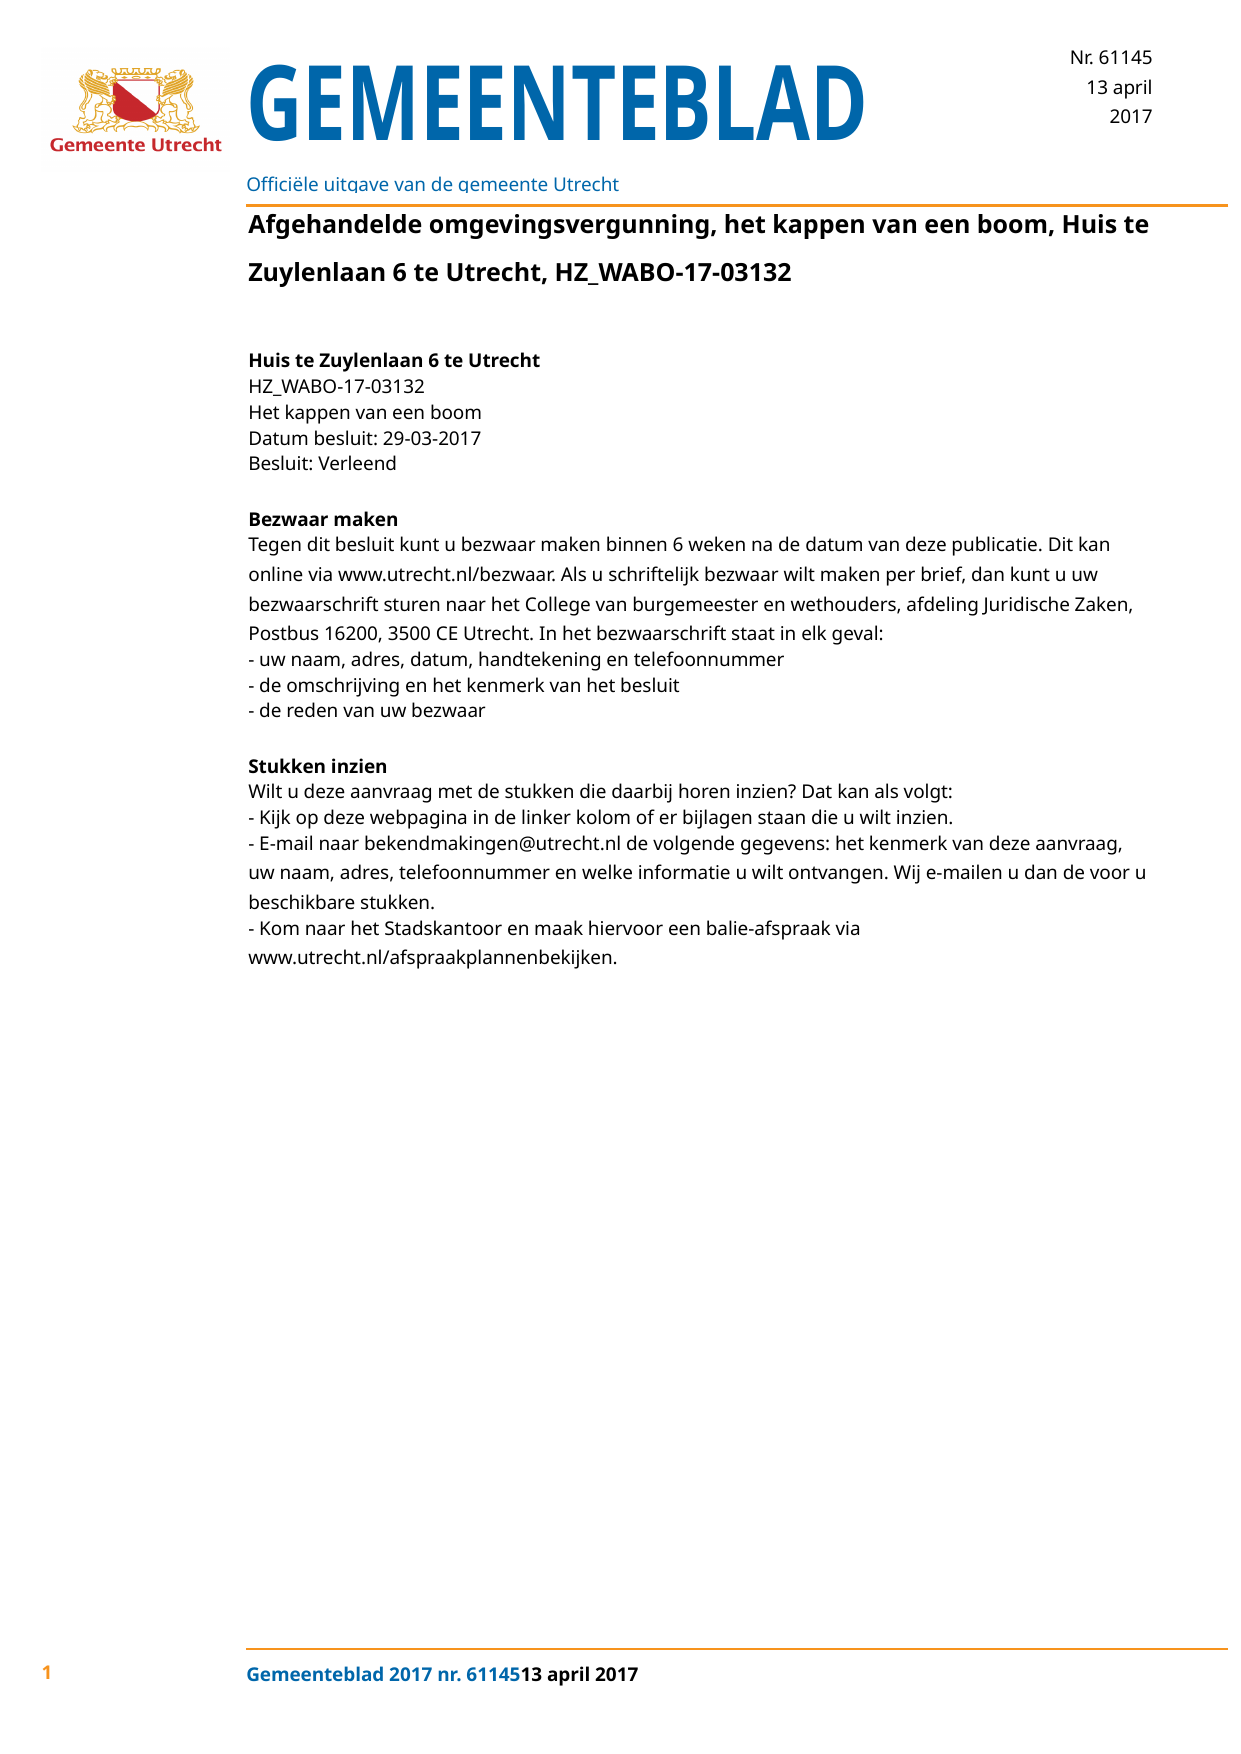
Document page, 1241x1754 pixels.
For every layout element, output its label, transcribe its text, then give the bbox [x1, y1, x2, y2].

table_cell - E-mail naar bekendmakingen@utrecht.nl de volgende gegevens: het kenmerk van deze aanvraag, uw naam, adres, telefoonnummer en welke informatie u wilt ontvangen. Wij e-mailen u dan de voor u beschikbare stukken. [248, 830, 1152, 915]
table_header Huis te Zuylenlaan 6 te Utrecht [248, 348, 1152, 373]
table_cell - Kijk op deze webpagina in de linker kolom of er bijlagen staan die u wilt inzien. [248, 804, 1152, 830]
table_cell Bezwaar maken [248, 506, 1152, 532]
table_cell Wilt u deze aanvraag met de stukken die daarbij horen inzien? Dat kan als volgt: [248, 779, 1152, 804]
table_cell Tegen dit besluit kunt u bezwaar maken binnen 6 weken na de datum van deze publicatie. Dit kan online via www.utrecht.nl/bezwaar. Als u schriftelijk bezwaar wilt maken per brief, dan kunt u uw bezwaarschrift sturen naar het College van burgemeester en wethouders, afdeling Juridische Zaken, Postbus 16200, 3500 CE Utrecht. In het bezwaarschrift staat in elk geval: [248, 532, 1152, 646]
picture [41, 47, 231, 172]
table_cell Datum besluit: 29-03-2017 [248, 425, 1152, 451]
table_cell HZ_WABO-17-03132 [248, 373, 1152, 399]
table_cell - Kom naar het Stadskantoor en maak hiervoor een balie-afspraak via www.utrecht.nl/afspraakplannenbekijken. [248, 915, 1152, 970]
table_cell - de omschrijving en het kenmerk van het besluit [248, 672, 1152, 697]
text Afgehandelde omgevingsvergunning, het kappen van een boom, Huis te Zuylenlaan 6 te Utrecht, HZ_WABO-17-03132 [248, 207, 1152, 288]
table_cell - uw naam, adres, datum, handtekening en telefoonnummer [248, 646, 1152, 672]
table_cell Het kappen van een boom [248, 399, 1152, 425]
table_cell - de reden van uw bezwaar [248, 698, 1152, 753]
table_cell Besluit: Verleend [248, 451, 1152, 506]
table_cell Stukken inzien [248, 753, 1152, 778]
